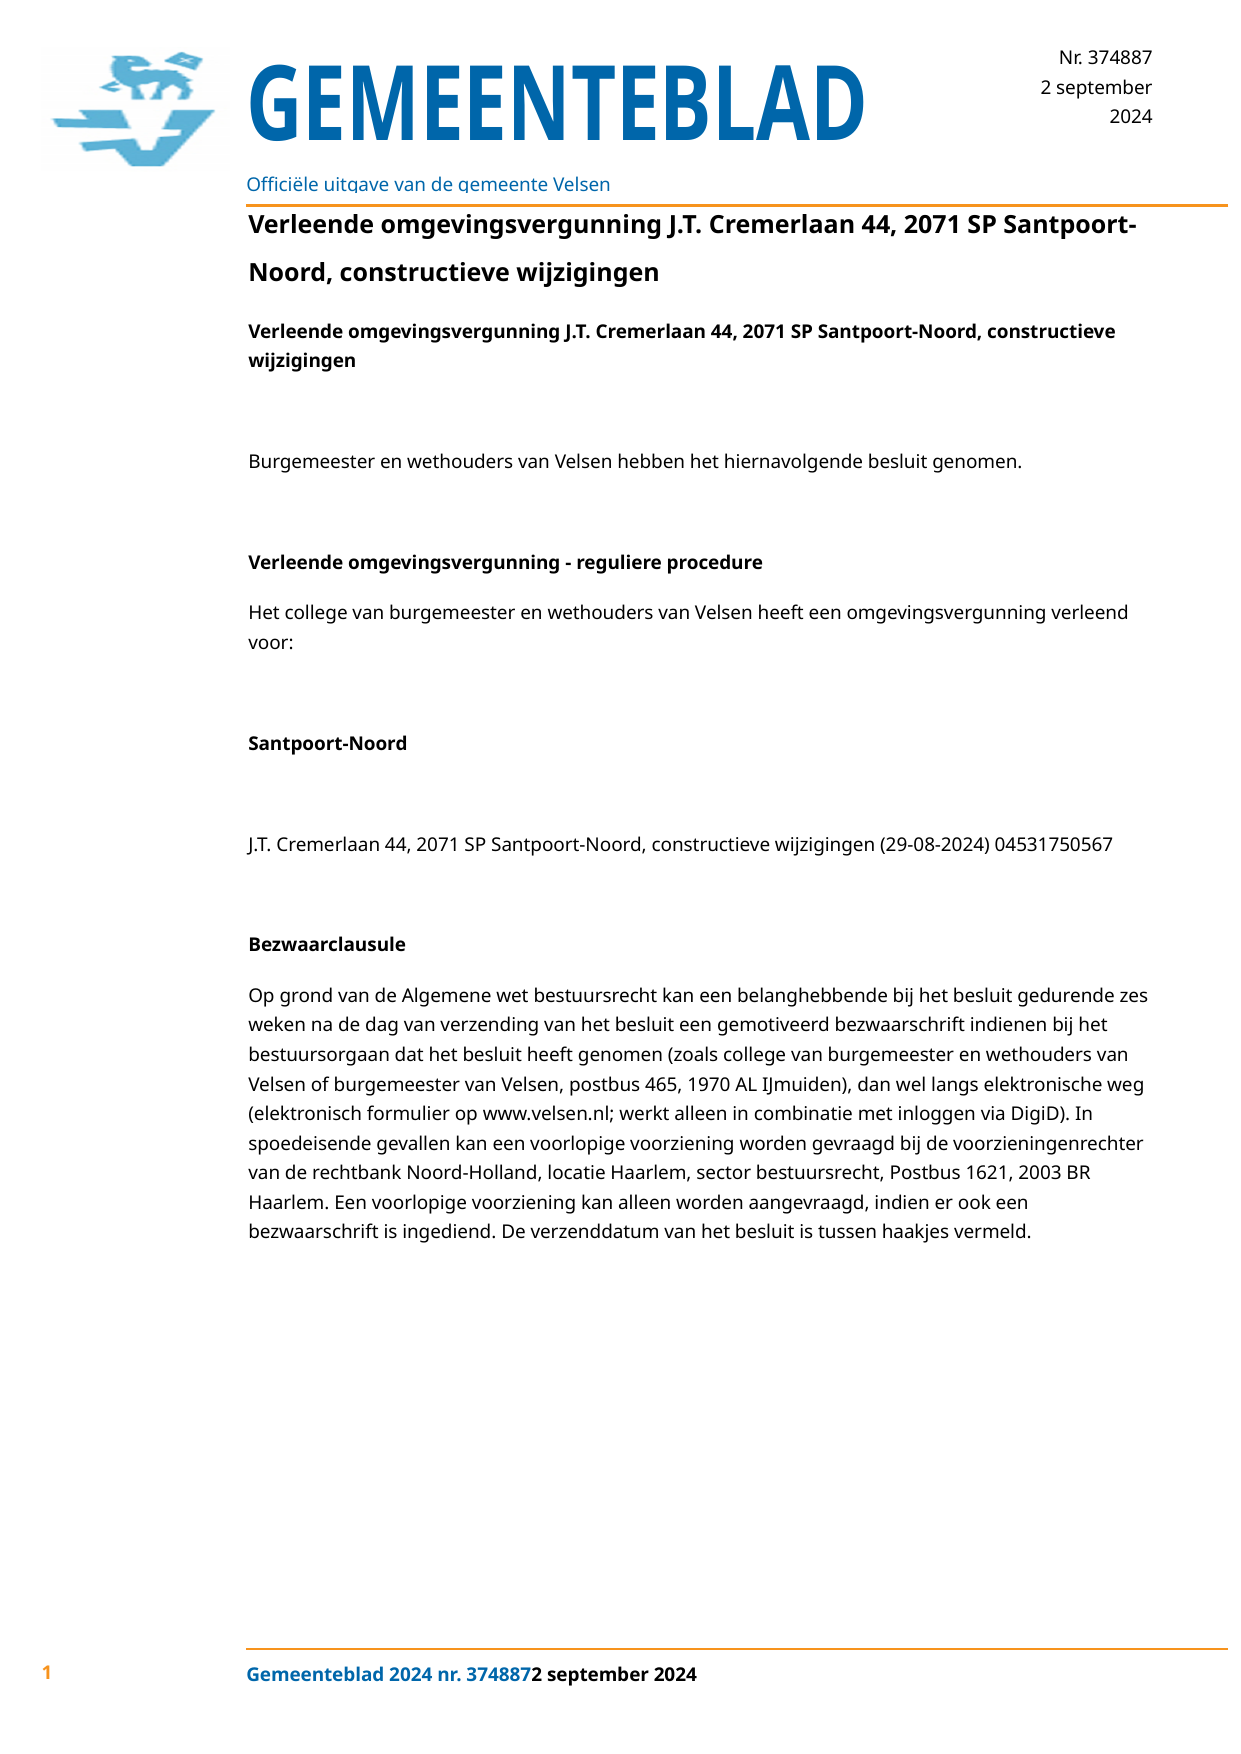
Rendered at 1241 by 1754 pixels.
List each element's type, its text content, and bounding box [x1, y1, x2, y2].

text Het college van burgemeester en wethouders van Velsen heeft een omgevingsvergunning verleend voor: [248, 599, 1152, 655]
picture [41, 47, 231, 172]
text J.T. Cremerlaan 44, 2071 SP Santpoort-Noord, constructieve wijzigingen (29-08-2024) 04531750567 [248, 831, 1152, 857]
text Santpoort-Noord [248, 730, 1152, 756]
text Op grond van de Algemene wet bestuursrecht kan een belanghebbende bij het besluit gedurende zes weken na de dag van verzending van het besluit een gemotiveerd bezwaarschrift indienen bij het bestuursorgaan dat het besluit heeft genomen (zoals college van burgemeester en wethouders van Velsen of burgemeester van Velsen, postbus 465, 1970 AL IJmuiden), dan wel langs elektronische weg (elektronisch formulier op www.velsen.nl; werkt alleen in combinatie met inloggen via DigiD). In spoedeisende gevallen kan een voorlopige voorziening worden gevraagd bij de voorzieningenrechter van de rechtbank Noord-Holland, locatie Haarlem, sector bestuursrecht, Postbus 1621, 2003 BR Haarlem. Een voorlopige voorziening kan alleen worden aangevraagd, indien er ook een bezwaarschrift is ingediend. De verzenddatum van het besluit is tussen haakjes vermeld. [248, 982, 1152, 1244]
text Verleende omgevingsvergunning J.T. Cremerlaan 44, 2071 SP Santpoort-Noord, constructieve wijzigingen [248, 207, 1152, 288]
text Burgemeester en wethouders van Velsen hebben het hiernavolgende besluit genomen. [248, 448, 1152, 474]
text Verleende omgevingsvergunning - reguliere procedure [248, 549, 1152, 575]
text Verleende omgevingsvergunning J.T. Cremerlaan 44, 2071 SP Santpoort-Noord, constructieve wijzigingen [248, 318, 1152, 373]
text Bezwaarclausule [248, 932, 1152, 957]
